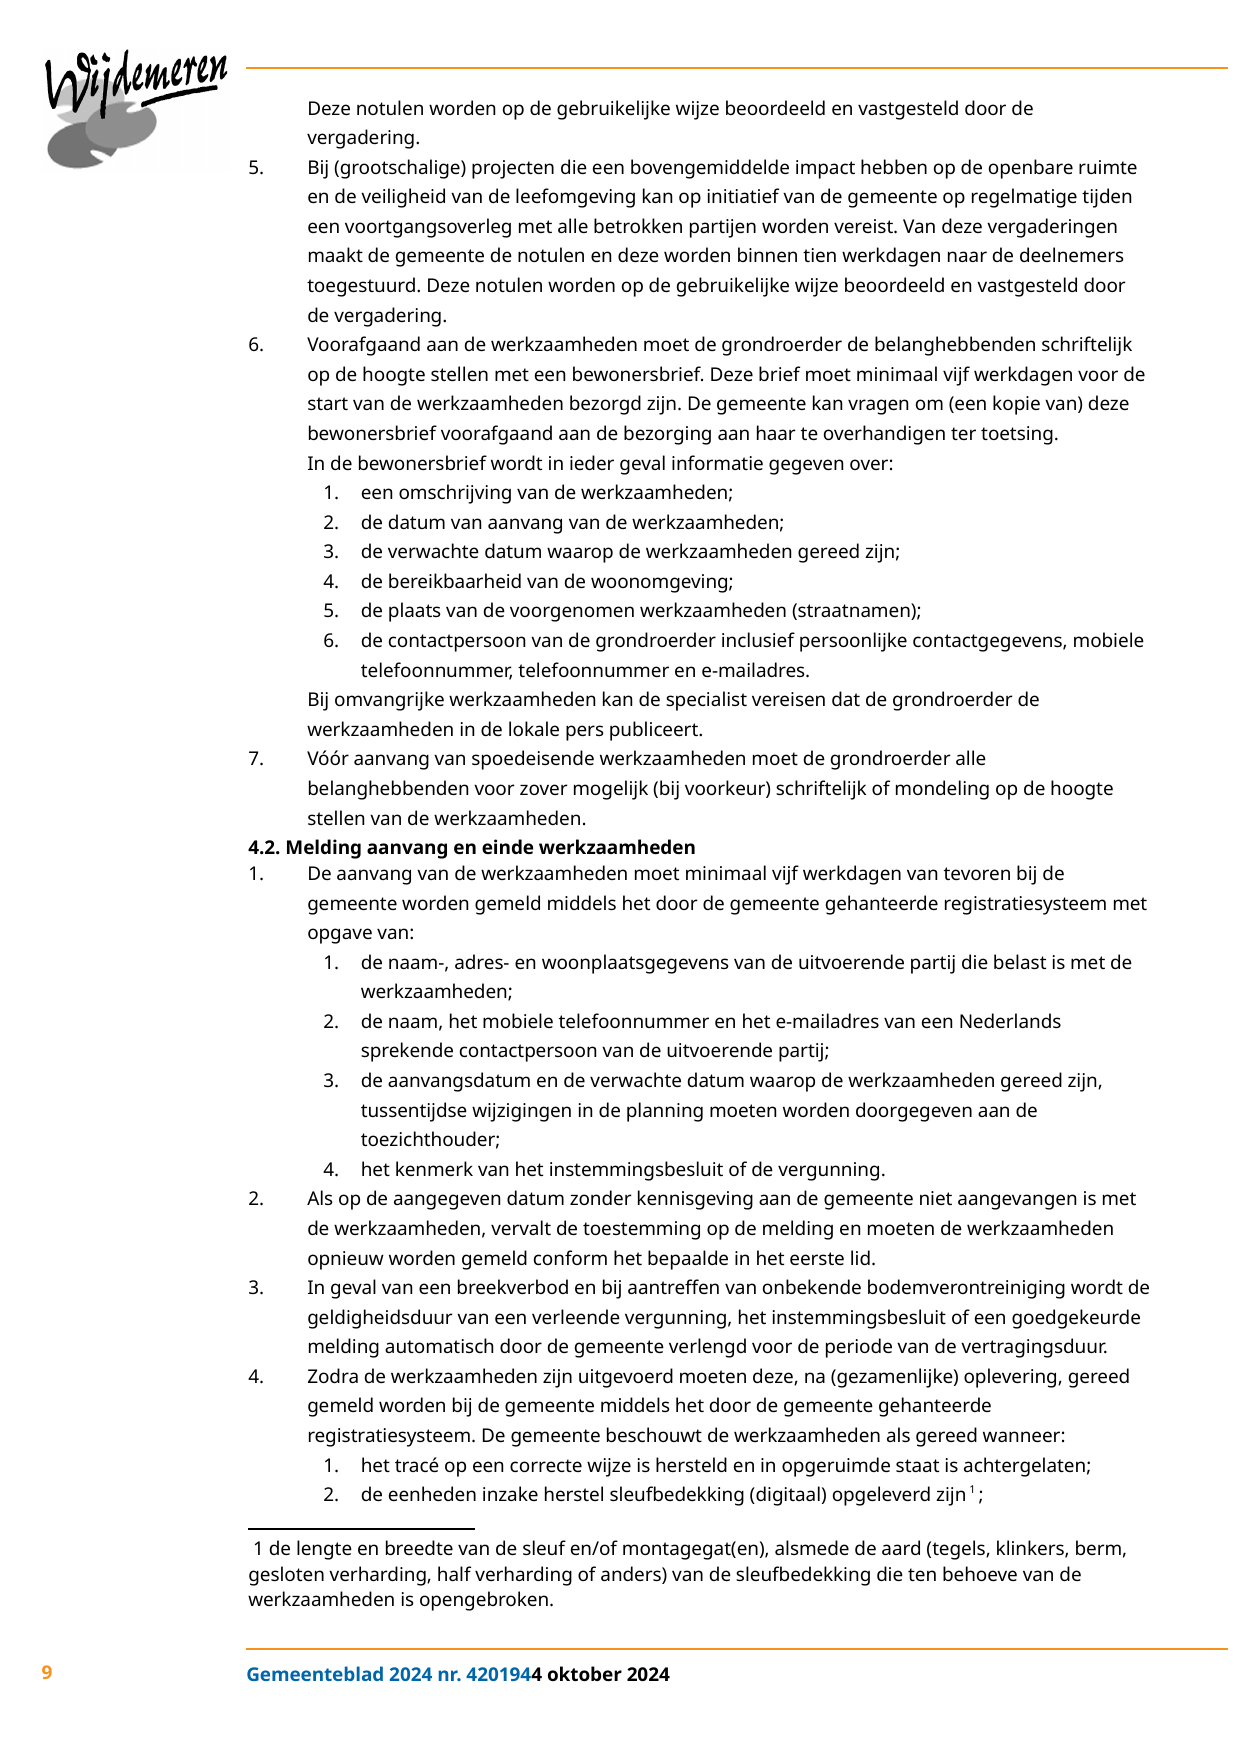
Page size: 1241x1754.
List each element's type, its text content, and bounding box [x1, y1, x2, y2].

picture [41, 47, 231, 172]
list de naam, het mobiele telefoonnummer en het e-mailadres van een Nederlands sprekende contactpersoon van de uitvoerende partij; [323, 1008, 1152, 1063]
list de aanvangsdatum en de verwachte datum waarop de werkzaamheden gereed zijn, tussentijdse wijzigingen in de planning moeten worden doorgegeven aan de toezichthouder; [323, 1067, 1152, 1152]
list Deze notulen worden op de gebruikelijke wijze beoordeeld en vastgesteld door de vergadering. [248, 95, 1152, 150]
list In geval van een breekverbod en bij aantreffen van onbekende bodemverontreiniging wordt de geldigheidsduur van een verleende vergunning, het instemmingsbesluit of een goedgekeurde melding automatisch door de gemeente verlengd voor de periode van de vertragingsduur. [248, 1274, 1152, 1359]
text 4.2. Melding aanvang en einde werkzaamheden [248, 834, 1152, 860]
list de lengte en breedte van de sleuf en/of montagegat(en), alsmede de aard (tegels, klinkers, berm, gesloten verharding, half verharding of anders) van de sleufbedekking die ten behoeve van de werkzaamheden is opengebroken. [248, 1535, 1152, 1612]
list een omschrijving van de werkzaamheden; [323, 479, 1152, 505]
list de contactpersoon van de grondroerder inclusief persoonlijke contactgegevens, mobiele telefoonnummer, telefoonnummer en e-mailadres. [323, 627, 1152, 683]
list de bereikbaarheid van de woonomgeving; [323, 568, 1152, 594]
list In de bewonersbrief wordt in ieder geval informatie gegeven over: [248, 450, 1152, 476]
list Als op de aangegeven datum zonder kennisgeving aan de gemeente niet aangevangen is met de werkzaamheden, vervalt de toestemming op de melding en moeten de werkzaamheden opnieuw worden gemeld conform het bepaalde in het eerste lid. [248, 1186, 1152, 1270]
list de eenheden inzake herstel sleufbedekking (digitaal) opgeleverd zijn; [323, 1481, 1152, 1507]
list het tracé op een correcte wijze is hersteld en in opgeruimde staat is achtergelaten; [323, 1452, 1152, 1477]
list het kenmerk van het instemmingsbesluit of de vergunning. [323, 1156, 1152, 1182]
list De aanvang van de werkzaamheden moet minimaal vijf werkdagen van tevoren bij de gemeente worden gemeld middels het door de gemeente gehanteerde registratiesysteem met opgave van: [248, 860, 1152, 945]
list Voorafgaand aan de werkzaamheden moet de grondroerder de belanghebbenden schriftelijk op de hoogte stellen met een bewonersbrief. Deze brief moet minimaal vijf werkdagen voor de start van de werkzaamheden bezorgd zijn. De gemeente kan vragen om (een kopie van) deze bewonersbrief voorafgaand aan de bezorging aan haar te overhandigen ter toetsing. [248, 331, 1152, 446]
list de plaats van de voorgenomen werkzaamheden (straatnamen); [323, 598, 1152, 623]
list Vóór aanvang van spoedeisende werkzaamheden moet de grondroerder alle belanghebbenden voor zover mogelijk (bij voorkeur) schriftelijk of mondeling op de hoogte stellen van de werkzaamheden. [248, 746, 1152, 831]
list de datum van aanvang van de werkzaamheden; [323, 509, 1152, 535]
list Bij (grootschalige) projecten die een bovengemiddelde impact hebben op de openbare ruimte en de veiligheid van de leefomgeving kan op initiatief van de gemeente op regelmatige tijden een voortgangsoverleg met alle betrokken partijen worden vereist. Van deze vergaderingen maakt de gemeente de notulen en deze worden binnen tien werkdagen naar de deelnemers toegestuurd. Deze notulen worden op de gebruikelijke wijze beoordeeld en vastgesteld door de vergadering. [248, 154, 1152, 328]
list de naam-, adres- en woonplaatsgegevens van de uitvoerende partij die belast is met de werkzaamheden; [323, 949, 1152, 1004]
list Zodra de werkzaamheden zijn uitgevoerd moeten deze, na (gezamenlijke) oplevering, gereed gemeld worden bij de gemeente middels het door de gemeente gehanteerde registratiesysteem. De gemeente beschouwt de werkzaamheden als gereed wanneer: [248, 1363, 1152, 1448]
list Bij omvangrijke werkzaamheden kan de specialist vereisen dat de grondroerder de werkzaamheden in de lokale pers publiceert. [248, 686, 1152, 742]
list de verwachte datum waarop de werkzaamheden gereed zijn; [323, 538, 1152, 564]
